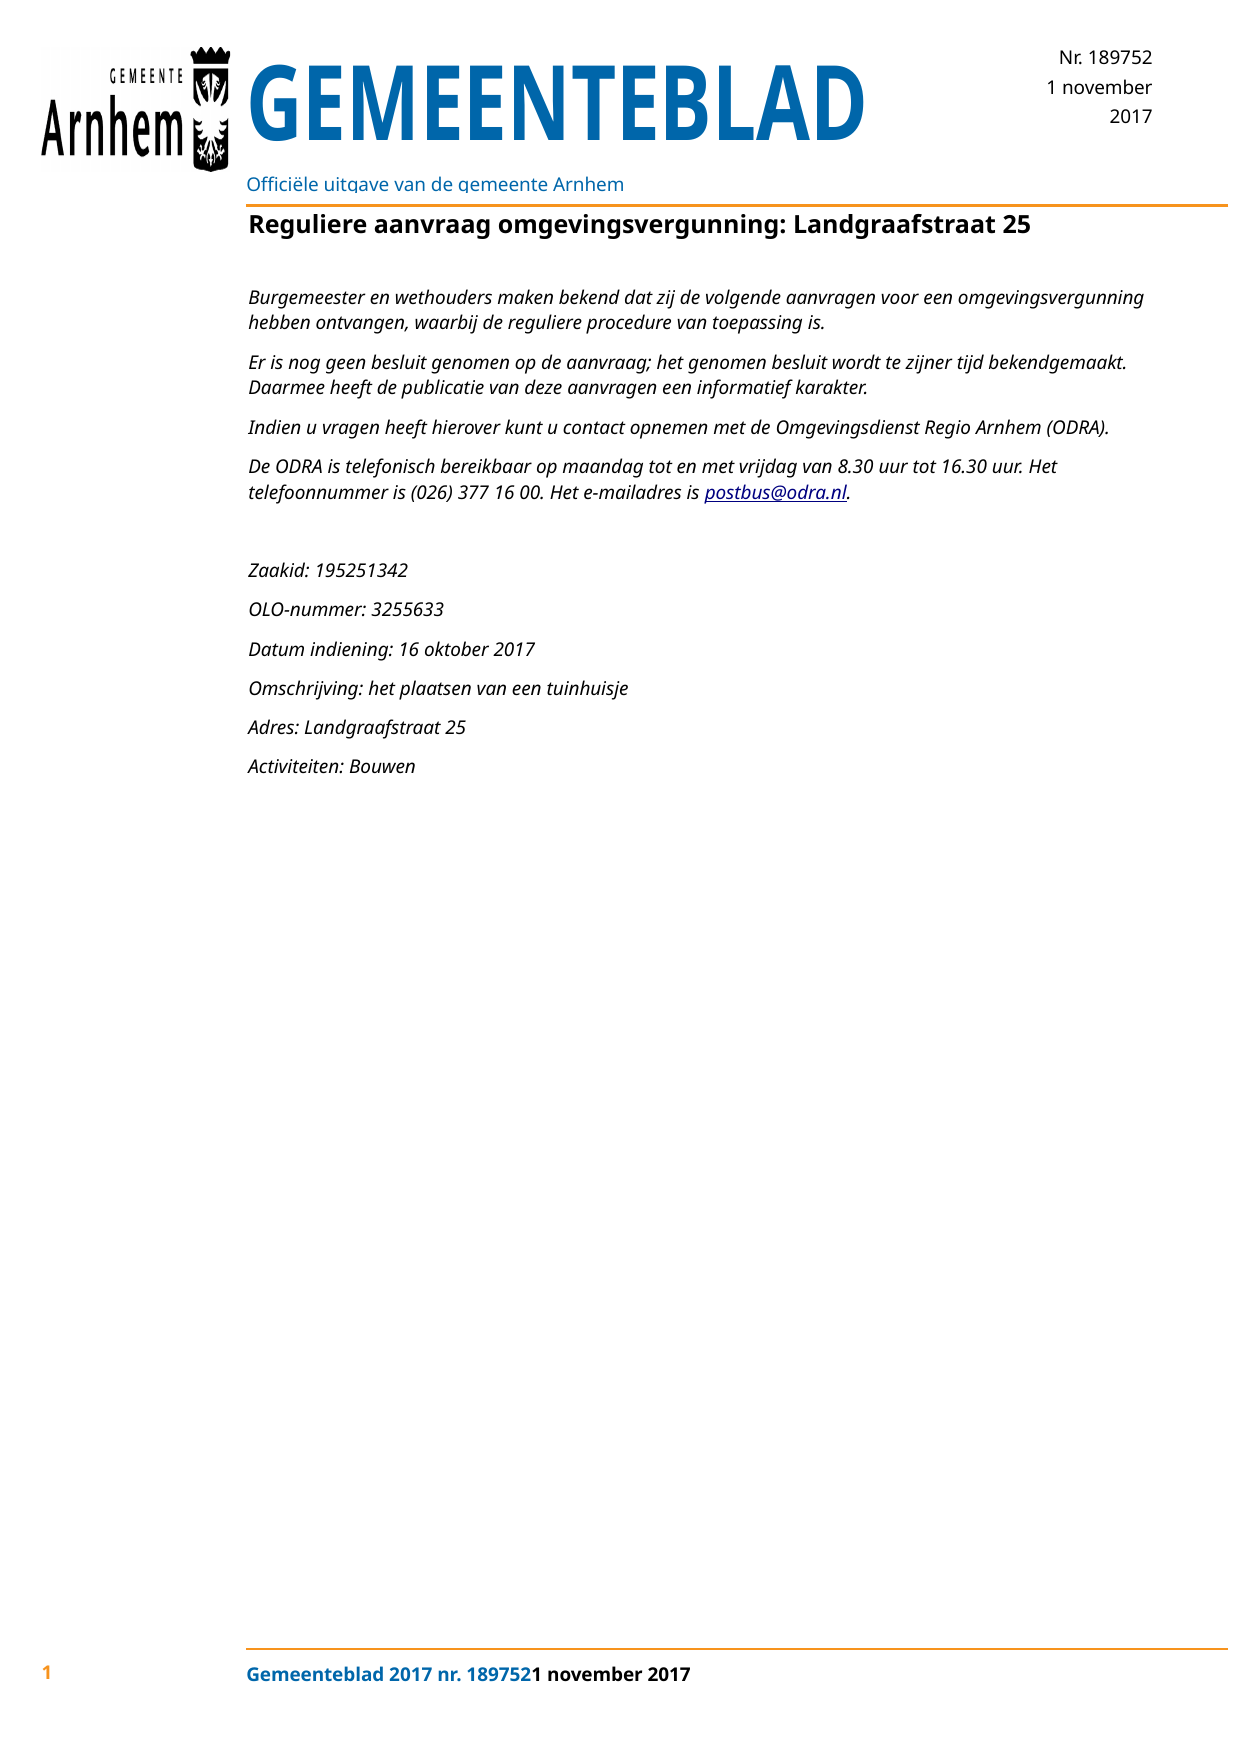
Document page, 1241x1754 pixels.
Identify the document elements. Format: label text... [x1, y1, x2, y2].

text OLO-nummer: 3255633 [248, 597, 1152, 622]
text De ODRA is telefonisch bereikbaar op maandag tot en met vrijdag van 8.30 uur tot 16.30 uur. Het telefoonnummer is (026) 377 16 00. Het e-mailadres is postbus@odra.nl. [248, 453, 1152, 504]
text Adres: Landgraafstraat 25 [248, 714, 1152, 740]
text Activiteiten: Bouwen [248, 754, 1152, 779]
text Er is nog geen besluit genomen op de aanvraag; het genomen besluit wordt te zijner tijd bekendgemaakt. Daarmee heeft de publicatie van deze aanvragen een informatief karakter. [248, 349, 1152, 400]
text Omschrijving: het plaatsen van een tuinhuisje [248, 675, 1152, 701]
text Indien u vragen heeft hierover kunt u contact opnemen met de Omgevingsdienst Regio Arnhem (ODRA). [248, 414, 1152, 439]
picture [41, 47, 231, 172]
text Zaakid: 195251342 [248, 557, 1152, 583]
text Burgemeester en wethouders maken bekend dat zij de volgende aanvragen voor een omgevingsvergunning hebben ontvangen, waarbij de reguliere procedure van toepassing is. [248, 284, 1152, 335]
text Datum indiening: 16 oktober 2017 [248, 636, 1152, 662]
text Reguliere aanvraag omgevingsvergunning: Landgraafstraat 25 [248, 207, 1152, 241]
